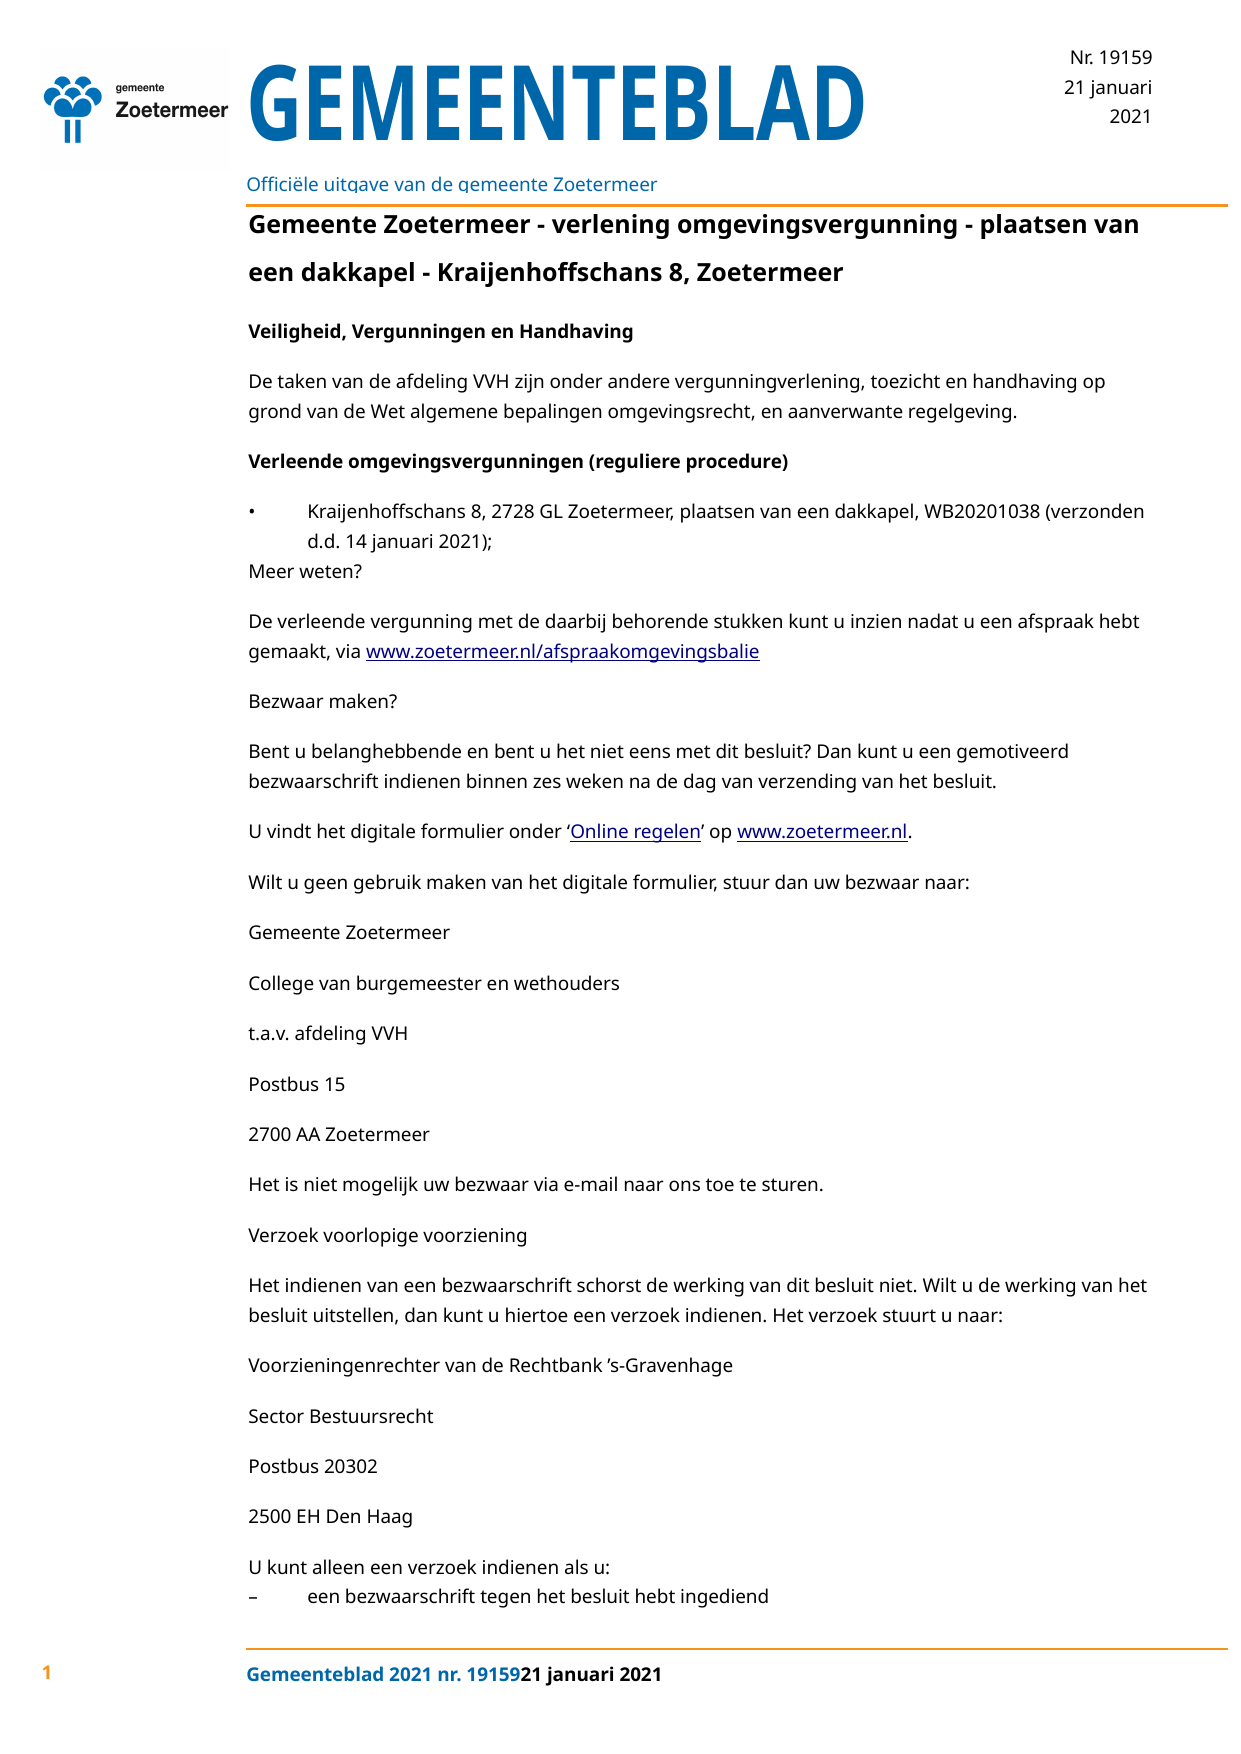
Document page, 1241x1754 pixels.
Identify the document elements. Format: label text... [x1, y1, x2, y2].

text t.a.v. afdeling VVH [248, 1020, 1152, 1046]
text Gemeente Zoetermeer - verlening omgevingsvergunning - plaatsen van een dakkapel - Kraijenhoffschans 8, Zoetermeer [248, 207, 1152, 288]
text Postbus 15 [248, 1071, 1152, 1097]
text Meer weten? [248, 558, 1152, 584]
text Verleende omgevingsvergunningen (reguliere procedure) [248, 448, 1152, 474]
text College van burgemeester en wethouders [248, 970, 1152, 996]
list een bezwaarschrift tegen het besluit hebt ingediend [248, 1584, 1152, 1609]
text De verleende vergunning met de daarbij behorende stukken kunt u inzien nadat u een afspraak hebt gemaakt, via www.zoetermeer.nl/afspraakomgevingsbalie [248, 608, 1152, 664]
text Bezwaar maken? [248, 688, 1152, 714]
text Voorzieningenrechter van de Rechtbank ’s-Gravenhage [248, 1352, 1152, 1378]
text 2500 EH Den Haag [248, 1504, 1152, 1529]
text 2700 AA Zoetermeer [248, 1121, 1152, 1147]
text Bent u belanghebbende en bent u het niet eens met dit besluit? Dan kunt u een gemotiveerd bezwaarschrift indienen binnen zes weken na de dag van verzending van het besluit. [248, 739, 1152, 794]
text Veiligheid, Vergunningen en Handhaving [248, 318, 1152, 344]
text Sector Bestuursrecht [248, 1403, 1152, 1429]
picture [41, 47, 231, 172]
text U kunt alleen een verzoek indienen als u: [248, 1554, 1152, 1580]
text Verzoek voorlopige voorziening [248, 1222, 1152, 1248]
text Postbus 20302 [248, 1453, 1152, 1479]
text Wilt u geen gebruik maken van het digitale formulier, stuur dan uw bezwaar naar: [248, 869, 1152, 895]
text De taken van de afdeling VVH zijn onder andere vergunningverlening, toezicht en handhaving op grond van de Wet algemene bepalingen omgevingsrecht, en aanverwante regelgeving. [248, 368, 1152, 424]
text Het indienen van een bezwaarschrift schorst de werking van dit besluit niet. Wilt u de werking van het besluit uitstellen, dan kunt u hiertoe een verzoek indienen. Het verzoek stuurt u naar: [248, 1272, 1152, 1328]
text Gemeente Zoetermeer [248, 919, 1152, 945]
text U vindt het digitale formulier onder ‘Online regelen’ op www.zoetermeer.nl. [248, 819, 1152, 844]
text Het is niet mogelijk uw bezwaar via e-mail naar ons toe te sturen. [248, 1172, 1152, 1197]
list Kraijenhoffschans 8, 2728 GL Zoetermeer, plaatsen van een dakkapel, WB20201038 (verzonden d.d. 14 januari 2021); [248, 499, 1152, 554]
